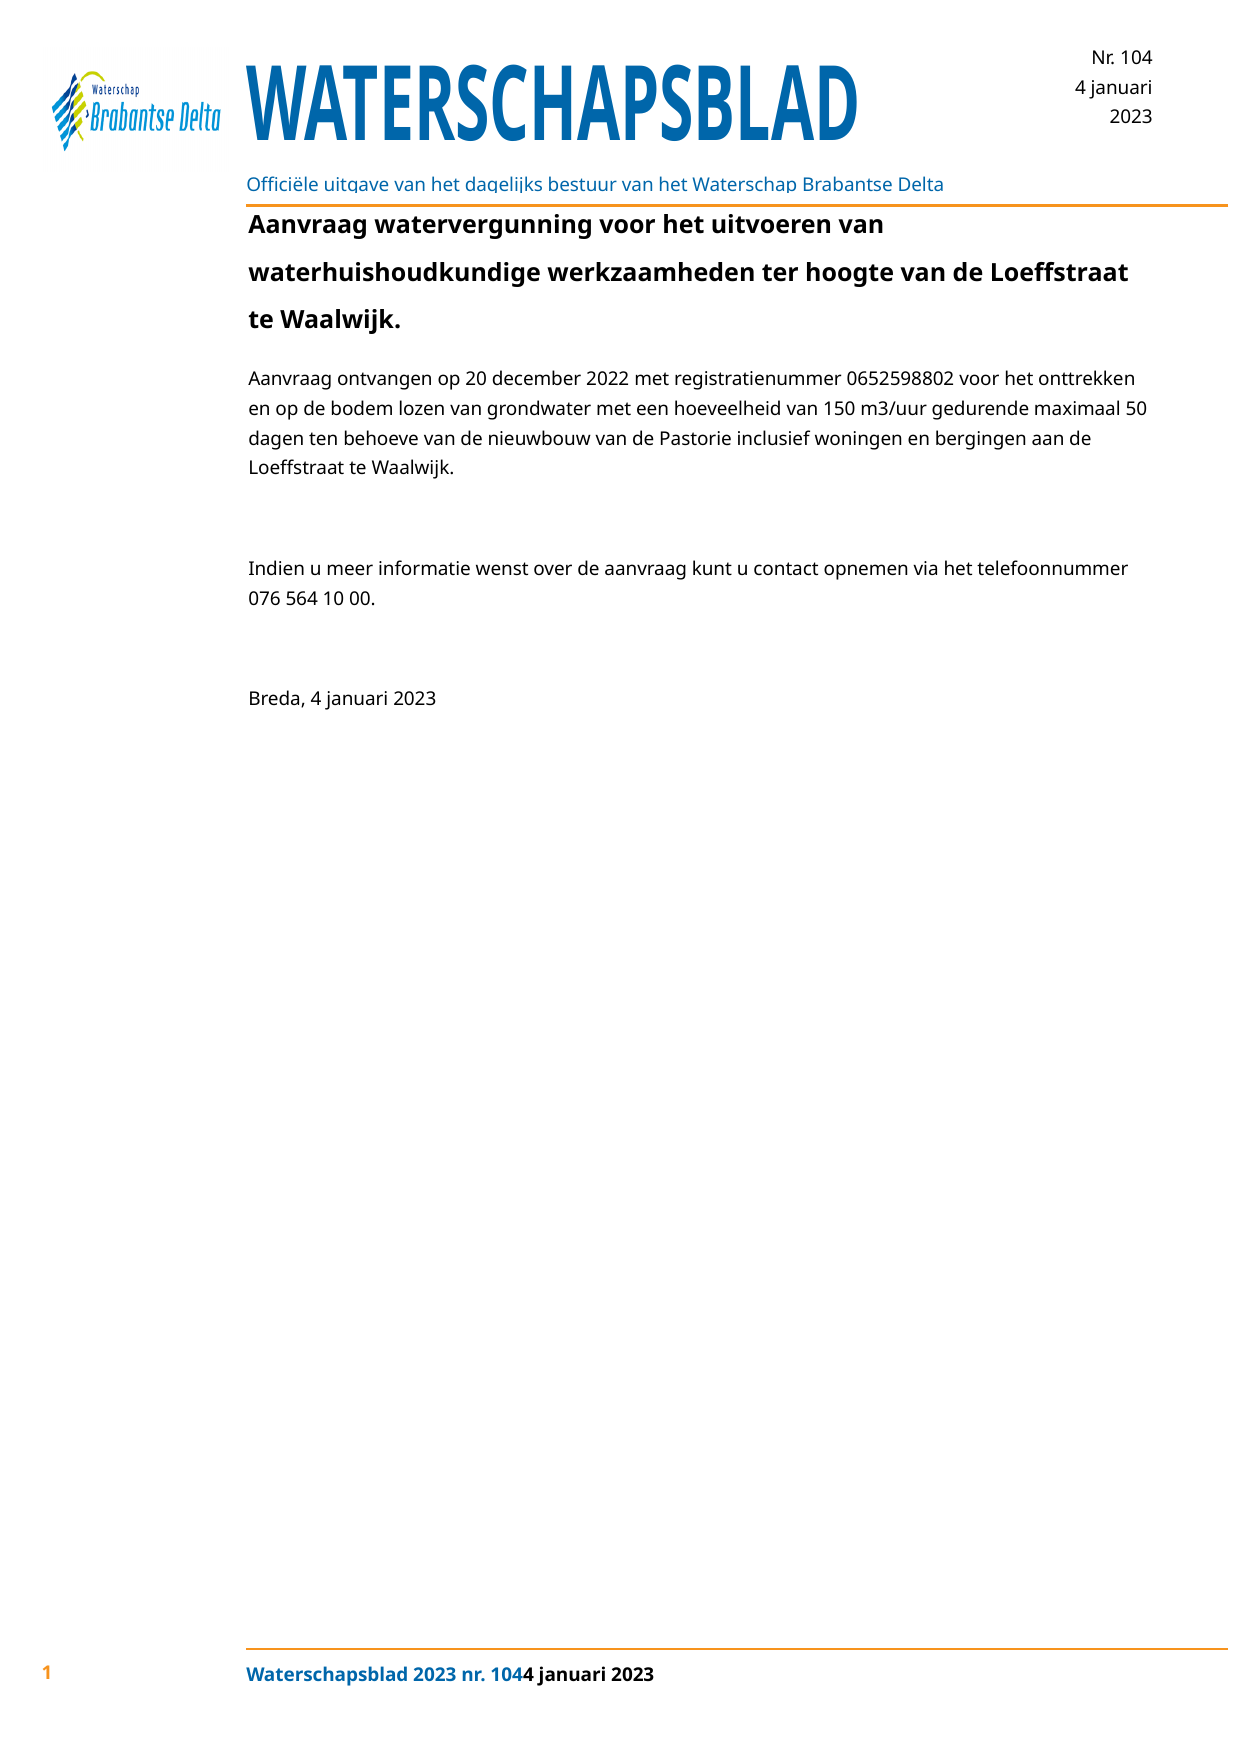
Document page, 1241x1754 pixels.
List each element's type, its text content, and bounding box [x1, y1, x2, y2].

text Indien u meer informatie wenst over de aanvraag kunt u contact opnemen via het telefoonnummer 076 564 10 00. [248, 555, 1152, 610]
text Aanvraag ontvangen op 20 december 2022 met registratienummer 0652598802 voor het onttrekken en op de bodem lozen van grondwater met een hoeveelheid van 150 m3/uur gedurende maximaal 50 dagen ten behoeve van de nieuwbouw van de Pastorie inclusief woningen en bergingen aan de Loeffstraat te Waalwijk. [248, 366, 1152, 480]
picture [41, 47, 231, 172]
text Breda, 4 januari 2023 [248, 686, 1152, 711]
text Aanvraag watervergunning voor het uitvoeren van waterhuishoudkundige werkzaamheden ter hoogte van de Loeffstraat te Waalwijk. [248, 207, 1152, 336]
